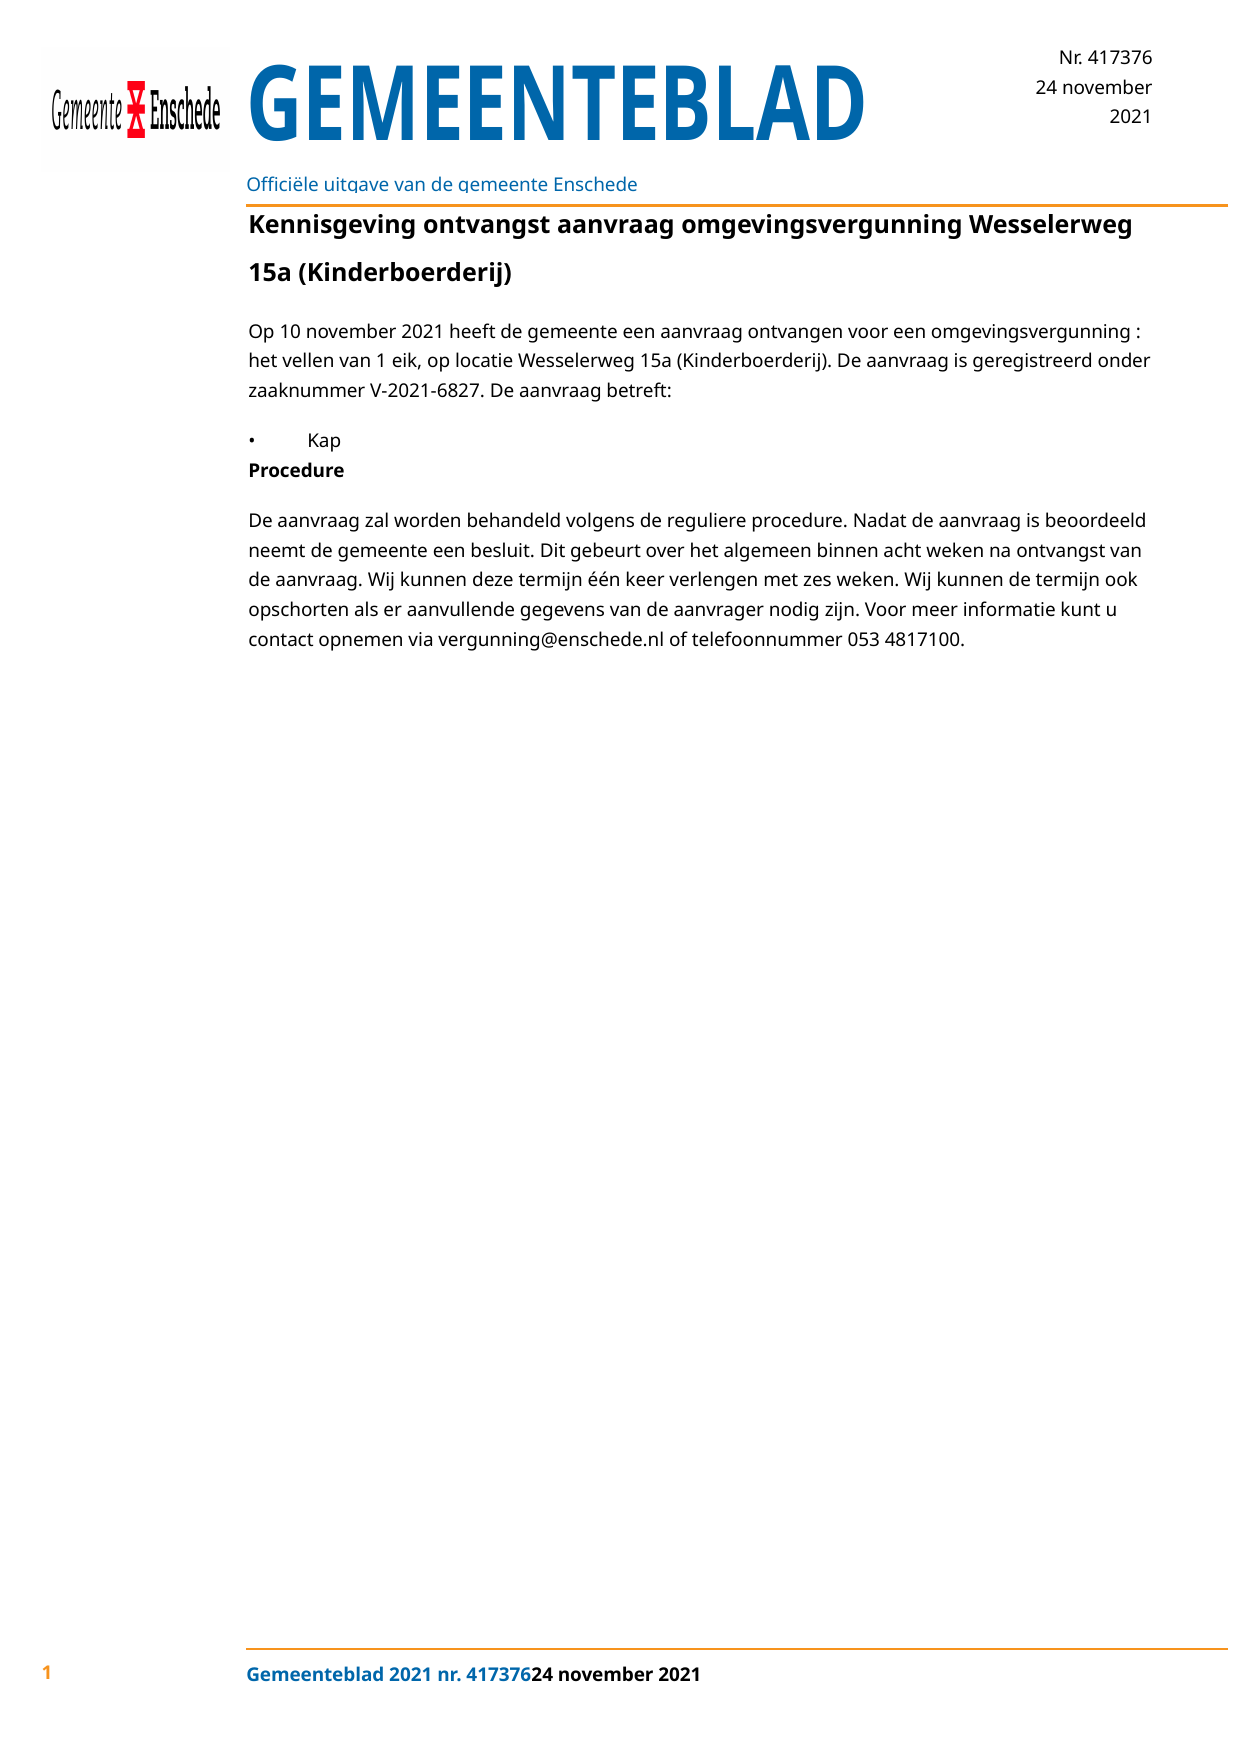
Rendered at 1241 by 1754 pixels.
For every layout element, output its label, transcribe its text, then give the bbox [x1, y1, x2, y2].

text Kennisgeving ontvangst aanvraag omgevingsvergunning Wesselerweg 15a (Kinderboerderij) [248, 207, 1152, 288]
list Kap [248, 427, 1152, 453]
picture [41, 47, 231, 172]
text De aanvraag zal worden behandeld volgens de reguliere procedure. Nadat de aanvraag is beoordeeld neemt de gemeente een besluit. Dit gebeurt over het algemeen binnen acht weken na ontvangst van de aanvraag. Wij kunnen deze termijn één keer verlengen met zes weken. Wij kunnen de termijn ook opschorten als er aanvullende gegevens van de aanvrager nodig zijn. Voor meer informatie kunt u contact opnemen via vergunning@enschede.nl of telefoonnummer 053 4817100. [248, 507, 1152, 652]
text Op 10 november 2021 heeft de gemeente een aanvraag ontvangen voor een omgevingsvergunning : het vellen van 1 eik, op locatie Wesselerweg 15a (Kinderboerderij). De aanvraag is geregistreerd onder zaaknummer V-2021-6827. De aanvraag betreft: [248, 318, 1152, 403]
text Procedure [248, 457, 1152, 483]
